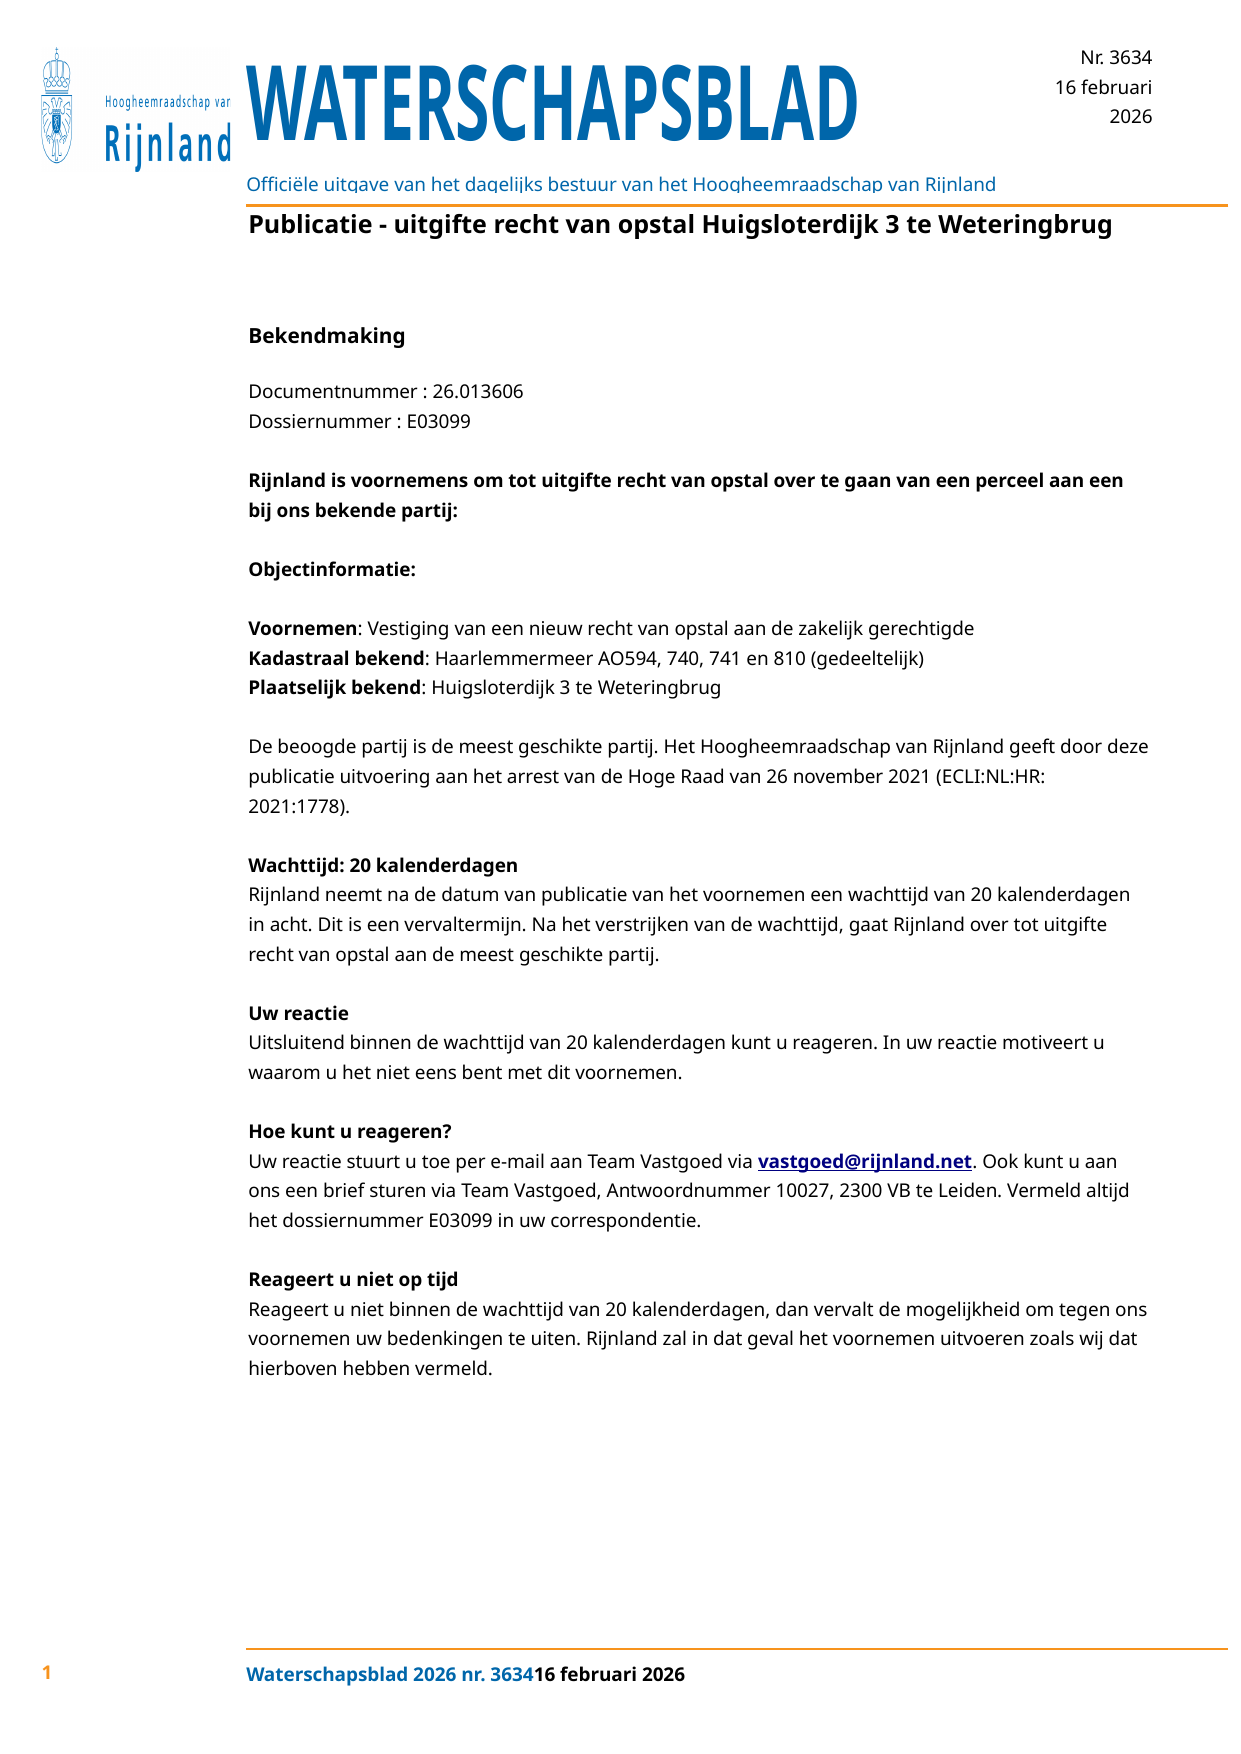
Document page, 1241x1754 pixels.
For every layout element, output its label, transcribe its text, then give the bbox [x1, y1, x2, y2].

text Reageert u niet binnen de wachttijd van 20 kalenderdagen, dan vervalt de mogelijkheid om tegen ons voornemen uw bedenkingen te uiten. Rijnland zal in dat geval het voornemen uitvoeren zoals wij dat hierboven hebben vermeld. [248, 1296, 1152, 1381]
text Hoe kunt u reageren? [248, 1118, 1152, 1144]
text Uw reactie [248, 1000, 1152, 1026]
text Uitsluitend binnen de wachttijd van 20 kalenderdagen kunt u reageren. In uw reactie motiveert u waarom u het niet eens bent met dit voornemen. [248, 1029, 1152, 1085]
text Dossiernummer : E03099 [248, 408, 1152, 434]
picture [41, 47, 231, 172]
text Kadastraal bekend: Haarlemmermeer AO594, 740, 741 en 810 (gedeeltelijk) [248, 645, 1152, 671]
text Rijnland is voornemens om tot uitgifte recht van opstal over te gaan van een perceel aan een bij ons bekende partij: [248, 467, 1152, 523]
text Rijnland neemt na de datum van publicatie van het voornemen een wachttijd van 20 kalenderdagen in acht. Dit is een vervaltermijn. Na het verstrijken van de wachttijd, gaat Rijnland over tot uitgifte recht van opstal aan de meest geschikte partij. [248, 882, 1152, 967]
text De beoogde partij is de meest geschikte partij. Het Hoogheemraadschap van Rijnland geeft door deze publicatie uitvoering aan het arrest van de Hoge Raad van 26 november 2021 (ECLI:NL:HR: 2021:1778). [248, 734, 1152, 819]
text Documentnummer : 26.013606 [248, 379, 1152, 404]
text Publicatie - uitgifte recht van opstal Huigsloterdijk 3 te Weteringbrug [248, 207, 1152, 241]
text Plaatselijk bekend: Huigsloterdijk 3 te Weteringbrug [248, 674, 1152, 700]
text Reageert u niet op tijd [248, 1266, 1152, 1292]
text Voornemen: Vestiging van een nieuw recht van opstal aan de zakelijk gerechtigde [248, 615, 1152, 641]
text Bekendmaking [248, 321, 1152, 349]
text Objectinformatie: [248, 556, 1152, 582]
text Uw reactie stuurt u toe per e-mail aan Team Vastgoed via vastgoed@rijnland.net. Ook kunt u aan ons een brief sturen via Team Vastgoed, Antwoordnummer 10027, 2300 VB te Leiden. Vermeld altijd het dossiernummer E03099 in uw correspondentie. [248, 1148, 1152, 1233]
text Wachttijd: 20 kalenderdagen [248, 852, 1152, 878]
